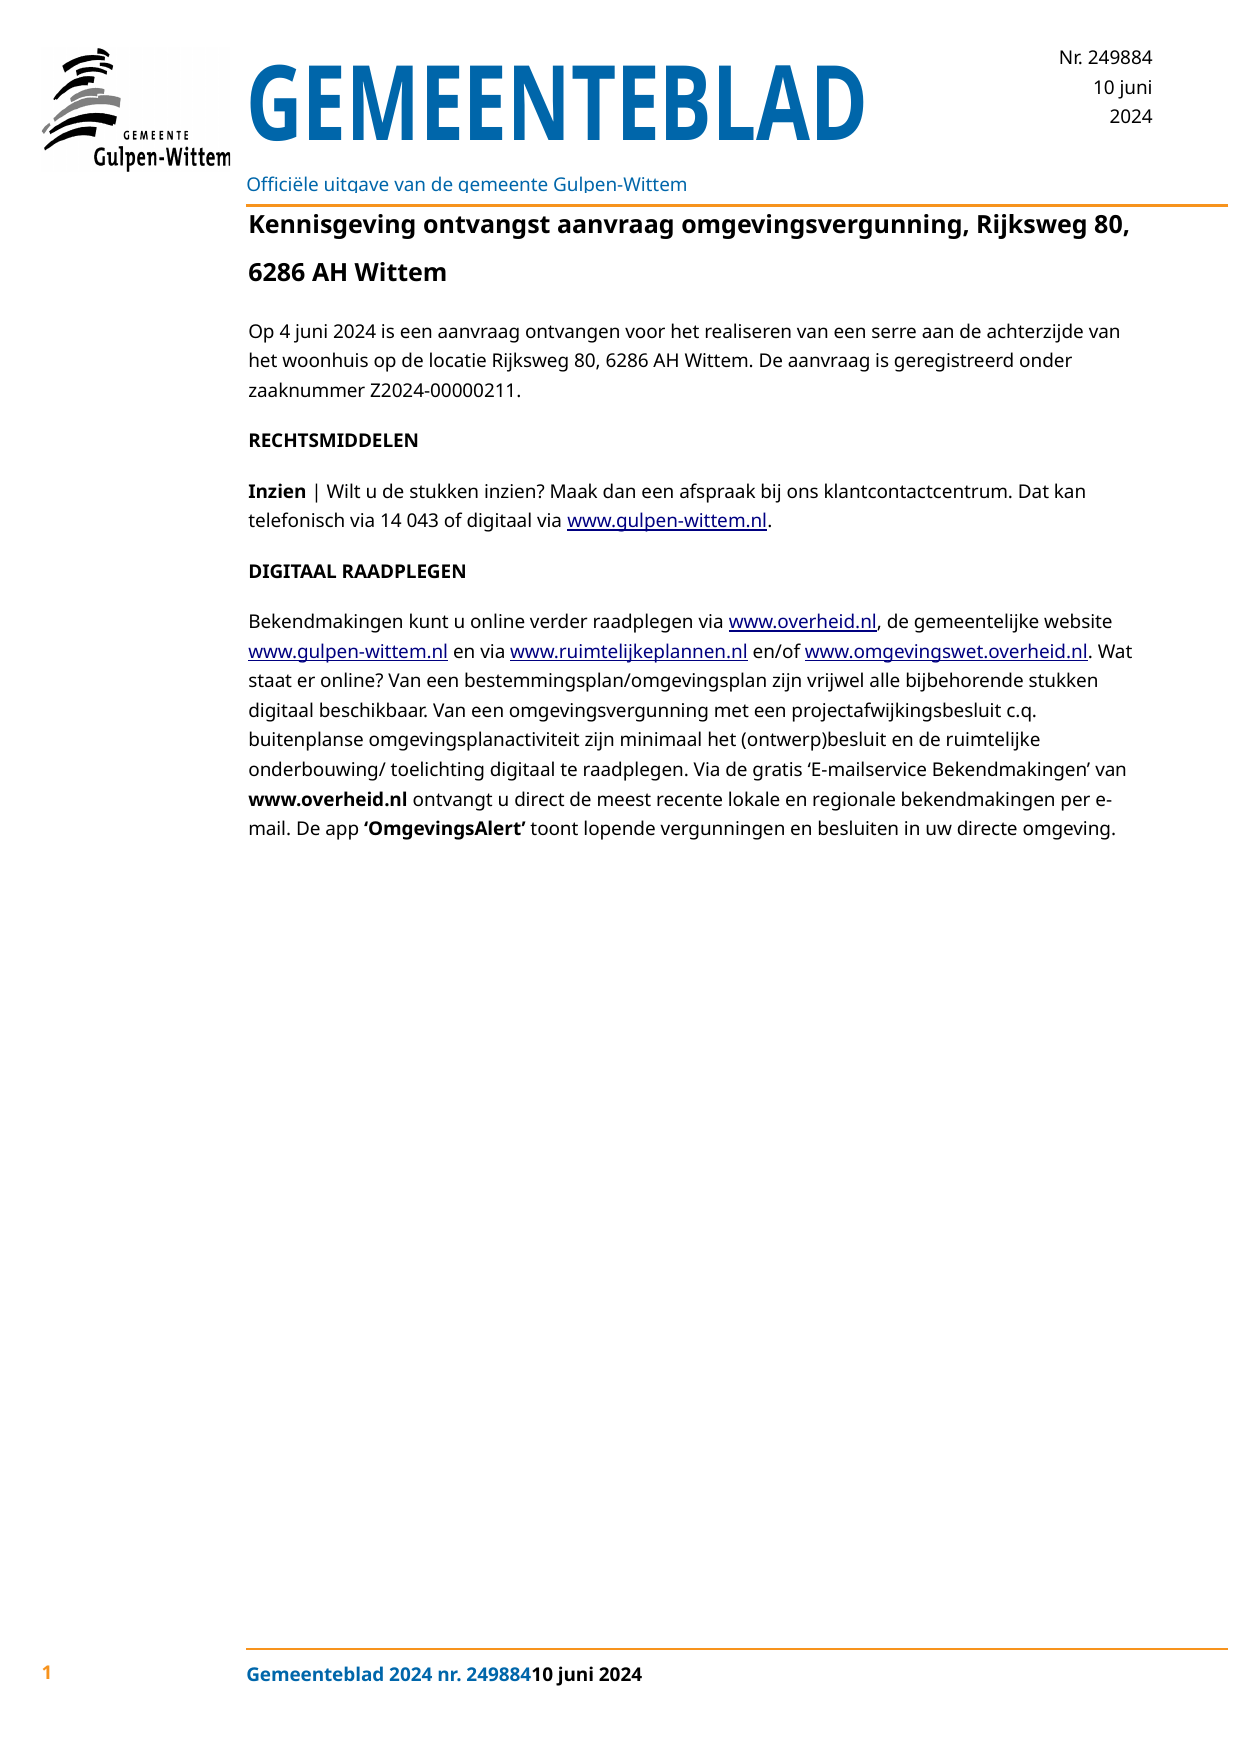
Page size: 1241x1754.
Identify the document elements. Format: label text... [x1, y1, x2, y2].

text Op 4 juni 2024 is een aanvraag ontvangen voor het realiseren van een serre aan de achterzijde van het woonhuis op de locatie Rijksweg 80, 6286 AH Wittem. De aanvraag is geregistreerd onder zaaknummer Z2024-00000211. [248, 318, 1152, 403]
text DIGITAAL RAADPLEGEN [248, 558, 1152, 584]
text RECHTSMIDDELEN [248, 427, 1152, 453]
text Inzien | Wilt u de stukken inzien? Maak dan een afspraak bij ons klantcontactcentrum. Dat kan telefonisch via 14 043 of digitaal via www.gulpen-wittem.nl. [248, 478, 1152, 533]
text Kennisgeving ontvangst aanvraag omgevingsvergunning, Rijksweg 80, 6286 AH Wittem [248, 207, 1152, 288]
text Bekendmakingen kunt u online verder raadplegen via www.overheid.nl, de gemeentelijke website www.gulpen-wittem.nl en via www.ruimtelijkeplannen.nl en/of www.omgevingswet.overheid.nl. Wat staat er online? Van een bestemmingsplan/omgevingsplan zijn vrijwel alle bijbehorende stukken digitaal beschikbaar. Van een omgevingsvergunning met een projectafwijkingsbesluit c.q. buitenplanse omgevingsplanactiviteit zijn minimaal het (ontwerp)besluit en de ruimtelijke onderbouwing/ toelichting digitaal te raadplegen. Via de gratis ‘E-mailservice Bekendmakingen’ van www.overheid.nl ontvangt u direct de meest recente lokale en regionale bekendmakingen per e-mail. De app ‘OmgevingsAlert’ toont lopende vergunningen en besluiten in uw directe omgeving. [248, 608, 1152, 841]
picture [41, 47, 231, 172]
